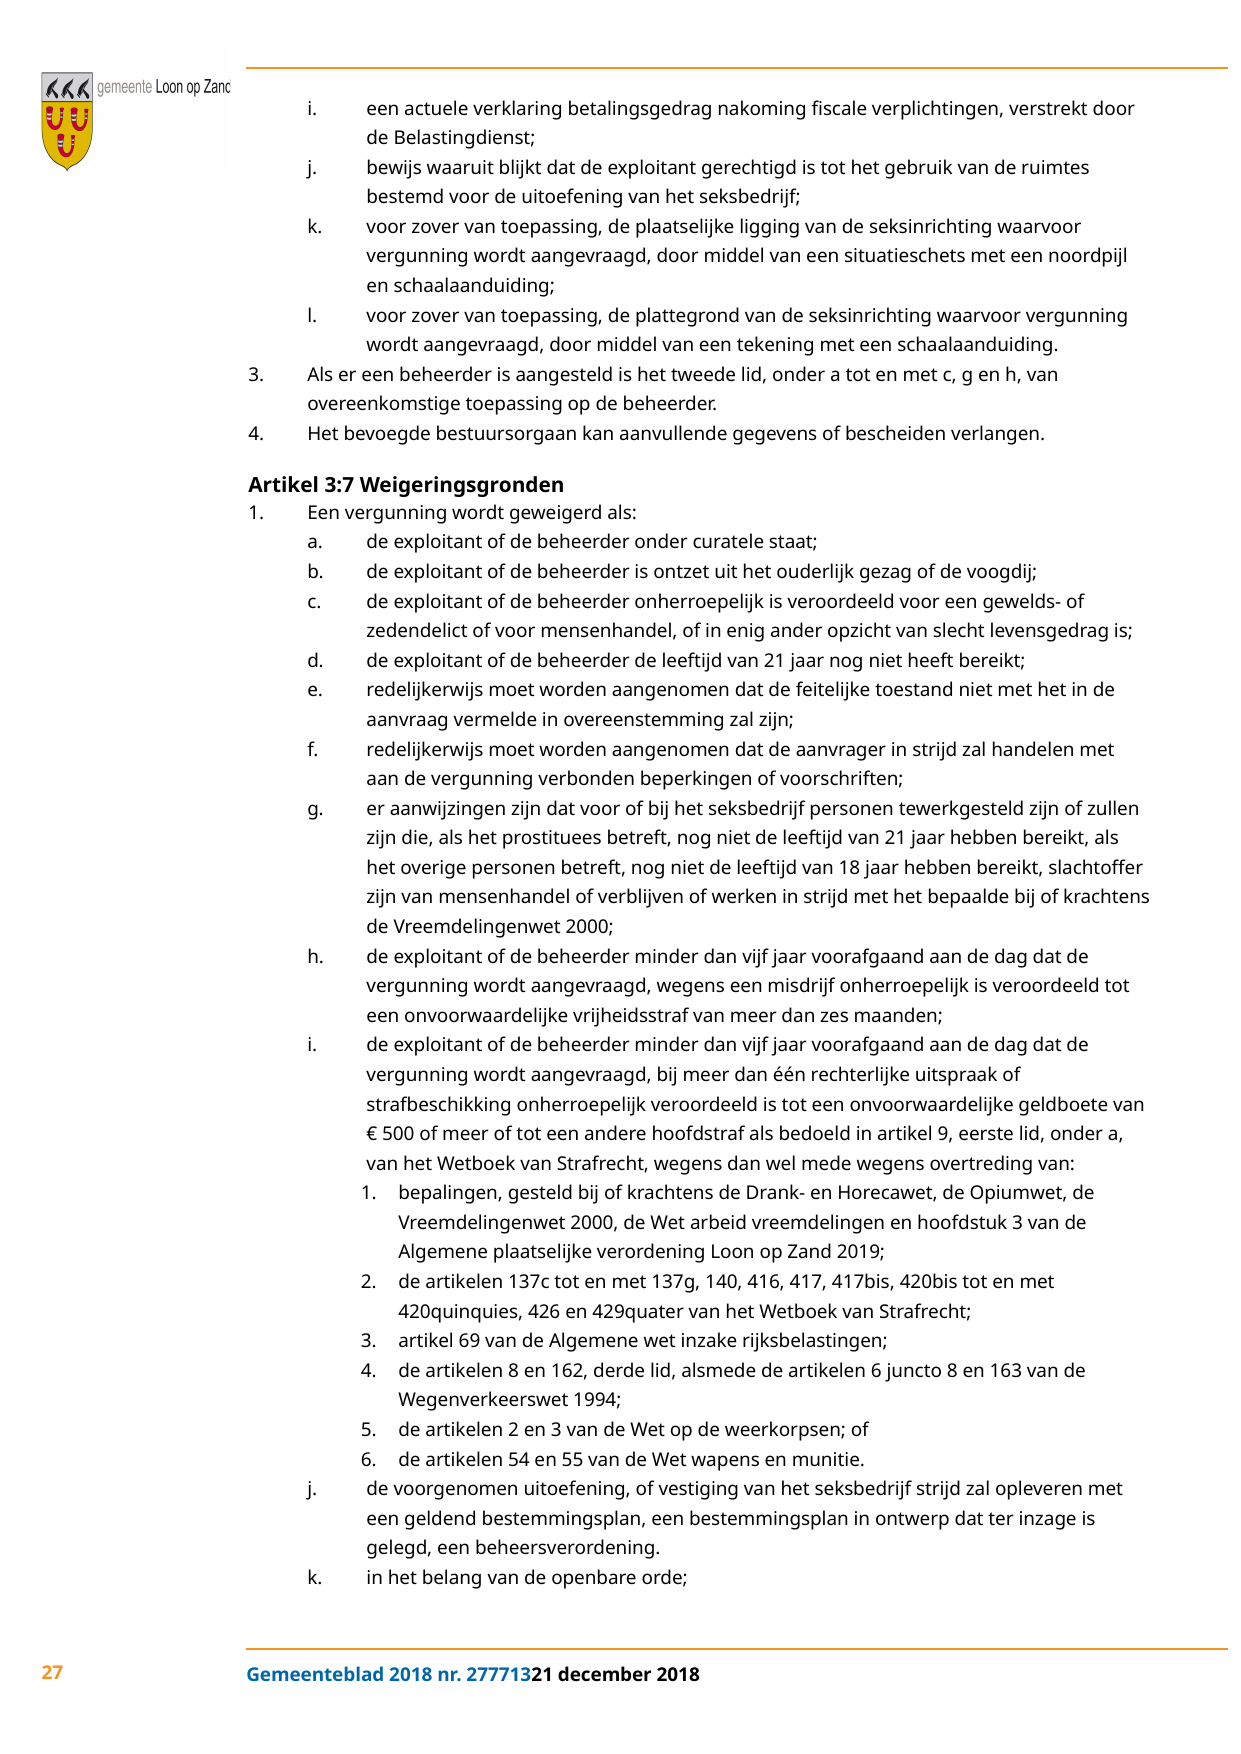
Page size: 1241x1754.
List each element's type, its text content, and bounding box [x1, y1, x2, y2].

text Artikel 3:7 Weigeringsgronden [248, 471, 1152, 499]
list de exploitant of de beheerder onherroepelijk is veroordeeld voor een gewelds- of zedendelict of voor mensenhandel, of in enig ander opzicht van slecht levensgedrag is; [307, 588, 1152, 643]
list er aanwijzingen zijn dat voor of bij het seksbedrijf personen tewerkgesteld zijn of zullen zijn die, als het prostituees betreft, nog niet de leeftijd van 21 jaar hebben bereikt, als het overige personen betreft, nog niet de leeftijd van 18 jaar hebben bereikt, slachtoffer zijn van mensenhandel of verblijven of werken in strijd met het bepaalde bij of krachtens de Vreemdelingenwet 2000; [307, 795, 1152, 939]
list de exploitant of de beheerder minder dan vijf jaar voorafgaand aan de dag dat de vergunning wordt aangevraagd, bij meer dan één rechterlijke uitspraak of strafbeschikking onherroepelijk veroordeeld is tot een onvoorwaardelijke geldboete van € 500 of meer of tot een andere hoofdstraf als bedoeld in artikel 9, eerste lid, onder a, van het Wetboek van Strafrecht, wegens dan wel mede wegens overtreding van: [307, 1032, 1152, 1176]
list de exploitant of de beheerder is ontzet uit het ouderlijk gezag of de voogdij; [307, 558, 1152, 584]
list voor zover van toepassing, de plattegrond van de seksinrichting waarvoor vergunning wordt aangevraagd, door middel van een tekening met een schaalaanduiding. [307, 302, 1152, 357]
list Als er een beheerder is aangesteld is het tweede lid, onder a tot en met c, g en h, van overeenkomstige toepassing op de beheerder. [248, 361, 1152, 416]
list de artikelen 137c tot en met 137g, 140, 416, 417, 417bis, 420bis tot en met 420quinquies, 426 en 429quater van het Wetboek van Strafrecht; [361, 1268, 1152, 1323]
picture [41, 47, 231, 172]
list een actuele verklaring betalingsgedrag nakoming fiscale verplichtingen, verstrekt door de Belastingdienst; [307, 95, 1152, 150]
list de artikelen 8 en 162, derde lid, alsmede de artikelen 6 juncto 8 en 163 van de Wegenverkeerswet 1994; [361, 1357, 1152, 1412]
list redelijkerwijs moet worden aangenomen dat de aanvrager in strijd zal handelen met aan de vergunning verbonden beperkingen of voorschriften; [307, 736, 1152, 791]
list Het bevoegde bestuursorgaan kan aanvullende gegevens of bescheiden verlangen. [248, 420, 1152, 446]
list de artikelen 2 en 3 van de Wet op de weerkorpsen; of [361, 1416, 1152, 1442]
list de exploitant of de beheerder onder curatele staat; [307, 529, 1152, 554]
list de exploitant of de beheerder de leeftijd van 21 jaar nog niet heeft bereikt; [307, 647, 1152, 673]
list in het belang van de openbare orde; [307, 1564, 1152, 1590]
list de exploitant of de beheerder minder dan vijf jaar voorafgaand aan de dag dat de vergunning wordt aangevraagd, wegens een misdrijf onherroepelijk is veroordeeld tot een onvoorwaardelijke vrijheidsstraf van meer dan zes maanden; [307, 943, 1152, 1028]
list redelijkerwijs moet worden aangenomen dat de feitelijke toestand niet met het in de aanvraag vermelde in overeenstemming zal zijn; [307, 677, 1152, 732]
list voor zover van toepassing, de plaatselijke ligging van de seksinrichting waarvoor vergunning wordt aangevraagd, door middel van een situatieschets met een noordpijl en schaalaanduiding; [307, 213, 1152, 298]
list bepalingen, gesteld bij of krachtens de Drank- en Horecawet, de Opiumwet, de Vreemdelingenwet 2000, de Wet arbeid vreemdelingen en hoofdstuk 3 van de Algemene plaatselijke verordening Loon op Zand 2019; [361, 1179, 1152, 1264]
list de artikelen 54 en 55 van de Wet wapens en munitie. [361, 1446, 1152, 1471]
list bewijs waaruit blijkt dat de exploitant gerechtigd is tot het gebruik van de ruimtes bestemd voor de uitoefening van het seksbedrijf; [307, 154, 1152, 209]
list artikel 69 van de Algemene wet inzake rijksbelastingen; [361, 1327, 1152, 1353]
list Een vergunning wordt geweigerd als: [248, 499, 1152, 525]
list de voorgenomen uitoefening, of vestiging van het seksbedrijf strijd zal opleveren met een geldend bestemmingsplan, een bestemmingsplan in ontwerp dat ter inzage is gelegd, een beheersverordening. [307, 1475, 1152, 1560]
